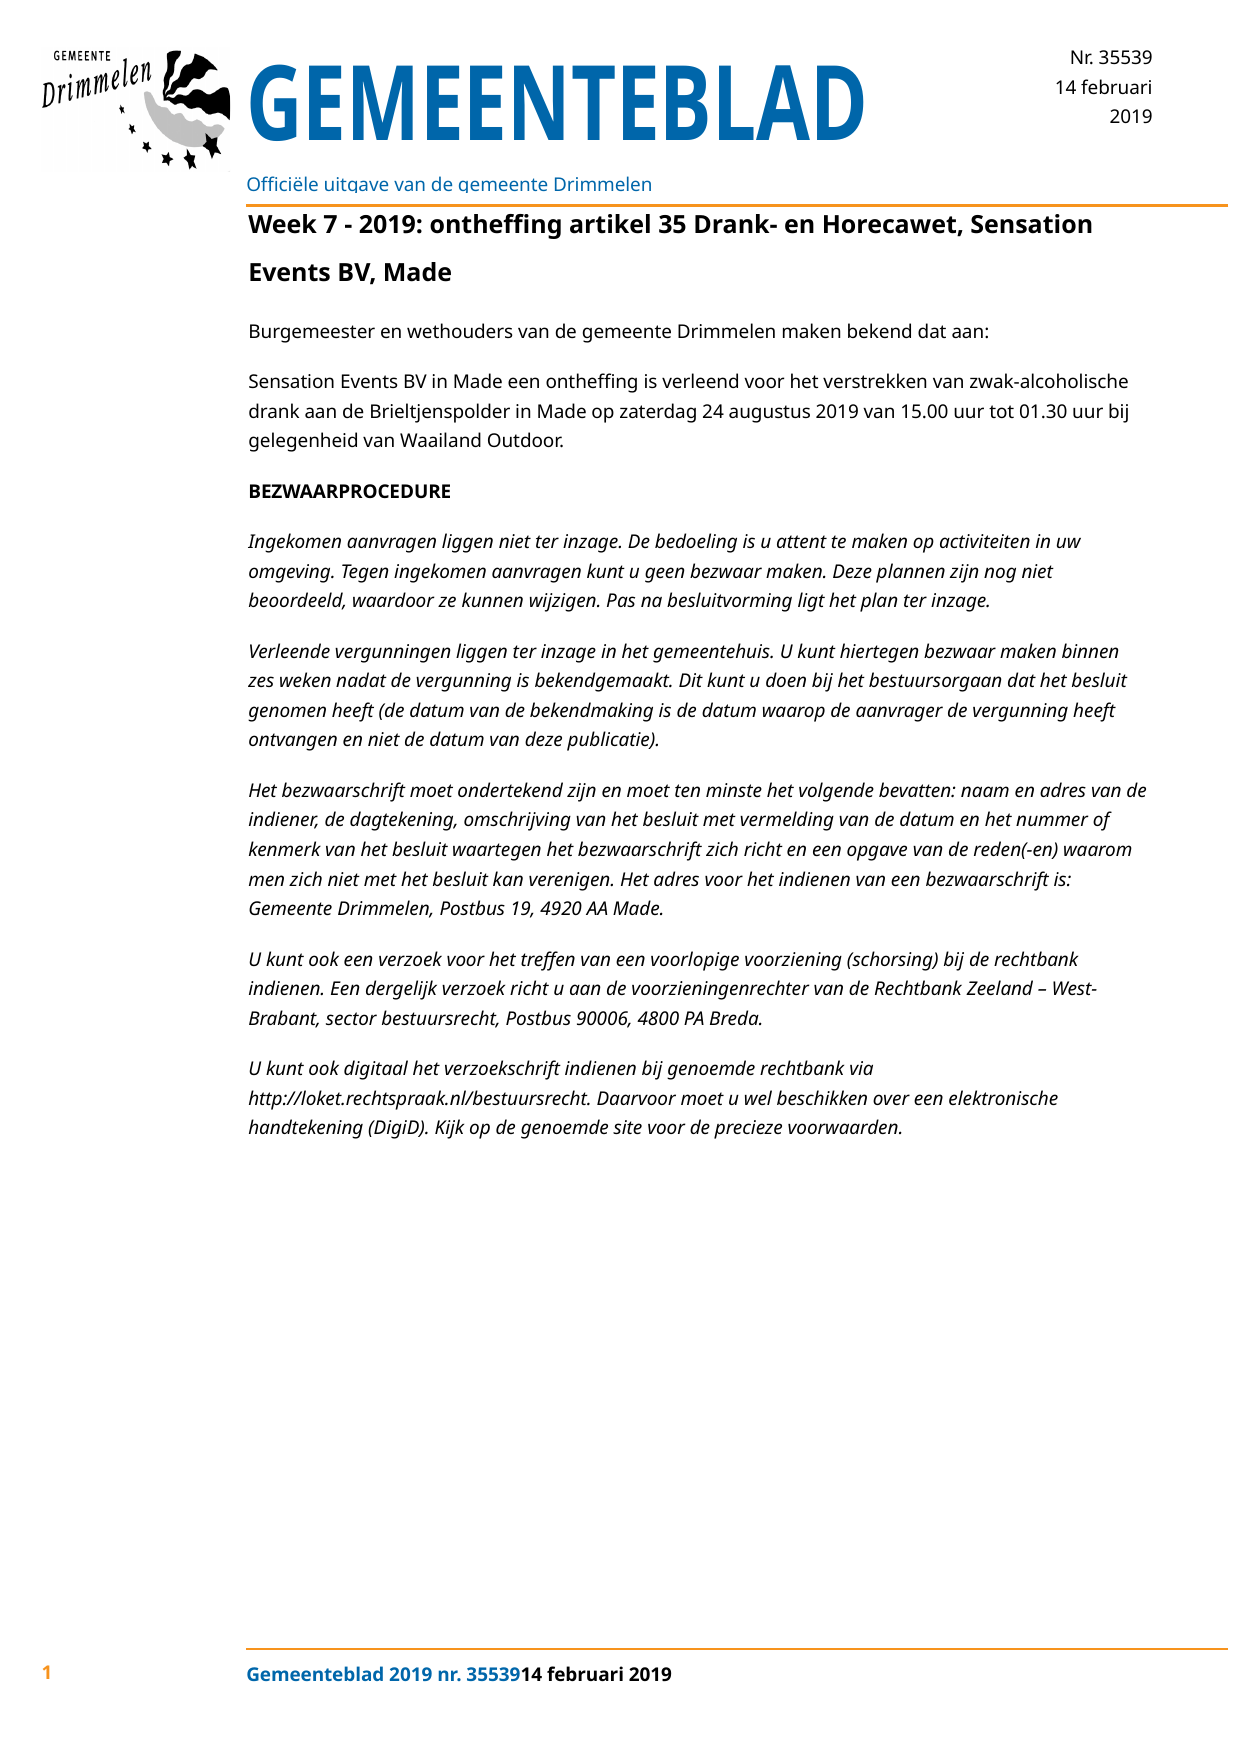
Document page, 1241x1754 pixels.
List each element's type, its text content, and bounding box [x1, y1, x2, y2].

text Het bezwaarschrift moet ondertekend zijn en moet ten minste het volgende bevatten: naam en adres van de indiener, de dagtekening, omschrijving van het besluit met vermelding van de datum en het nummer of kenmerk van het besluit waartegen het bezwaarschrift zich richt en een opgave van de reden(-en) waarom men zich niet met het besluit kan verenigen. Het adres voor het indienen van een bezwaarschrift is: Gemeente Drimmelen, Postbus 19, 4920 AA Made. [248, 777, 1152, 921]
text Verleende vergunningen liggen ter inzage in het gemeentehuis. U kunt hiertegen bezwaar maken binnen zes weken nadat de vergunning is bekendgemaakt. Dit kunt u doen bij het bestuursorgaan dat het besluit genomen heeft (de datum van de bekendmaking is de datum waarop de aanvrager de vergunning heeft ontvangen en niet de datum van deze publicatie). [248, 638, 1152, 752]
text U kunt ook digitaal het verzoekschrift indienen bij genoemde rechtbank via http://loket.rechtspraak.nl/bestuursrecht. Daarvoor moet u wel beschikken over een elektronische handtekening (DigiD). Kijk op de genoemde site voor de precieze voorwaarden. [248, 1055, 1152, 1140]
picture [41, 47, 231, 172]
text Burgemeester en wethouders van de gemeente Drimmelen maken bekend dat aan: [248, 318, 1152, 344]
text BEZWAARPROCEDURE [248, 478, 1152, 504]
text Week 7 - 2019: ontheffing artikel 35 Drank- en Horecawet, Sensation Events BV, Made [248, 207, 1152, 288]
text Ingekomen aanvragen liggen niet ter inzage. De bedoeling is u attent te maken op activiteiten in uw omgeving. Tegen ingekomen aanvragen kunt u geen bezwaar maken. Deze plannen zijn nog niet beoordeeld, waardoor ze kunnen wijzigen. Pas na besluitvorming ligt het plan ter inzage. [248, 528, 1152, 613]
text U kunt ook een verzoek voor het treffen van een voorlopige voorziening (schorsing) bij de rechtbank indienen. Een dergelijk verzoek richt u aan de voorzieningenrechter van de Rechtbank Zeeland – West-Brabant, sector bestuursrecht, Postbus 90006, 4800 PA Breda. [248, 946, 1152, 1031]
text Sensation Events BV in Made een ontheffing is verleend voor het verstrekken van zwak-alcoholische drank aan de Brieltjenspolder in Made op zaterdag 24 augustus 2019 van 15.00 uur tot 01.30 uur bij gelegenheid van Waailand Outdoor. [248, 368, 1152, 453]
